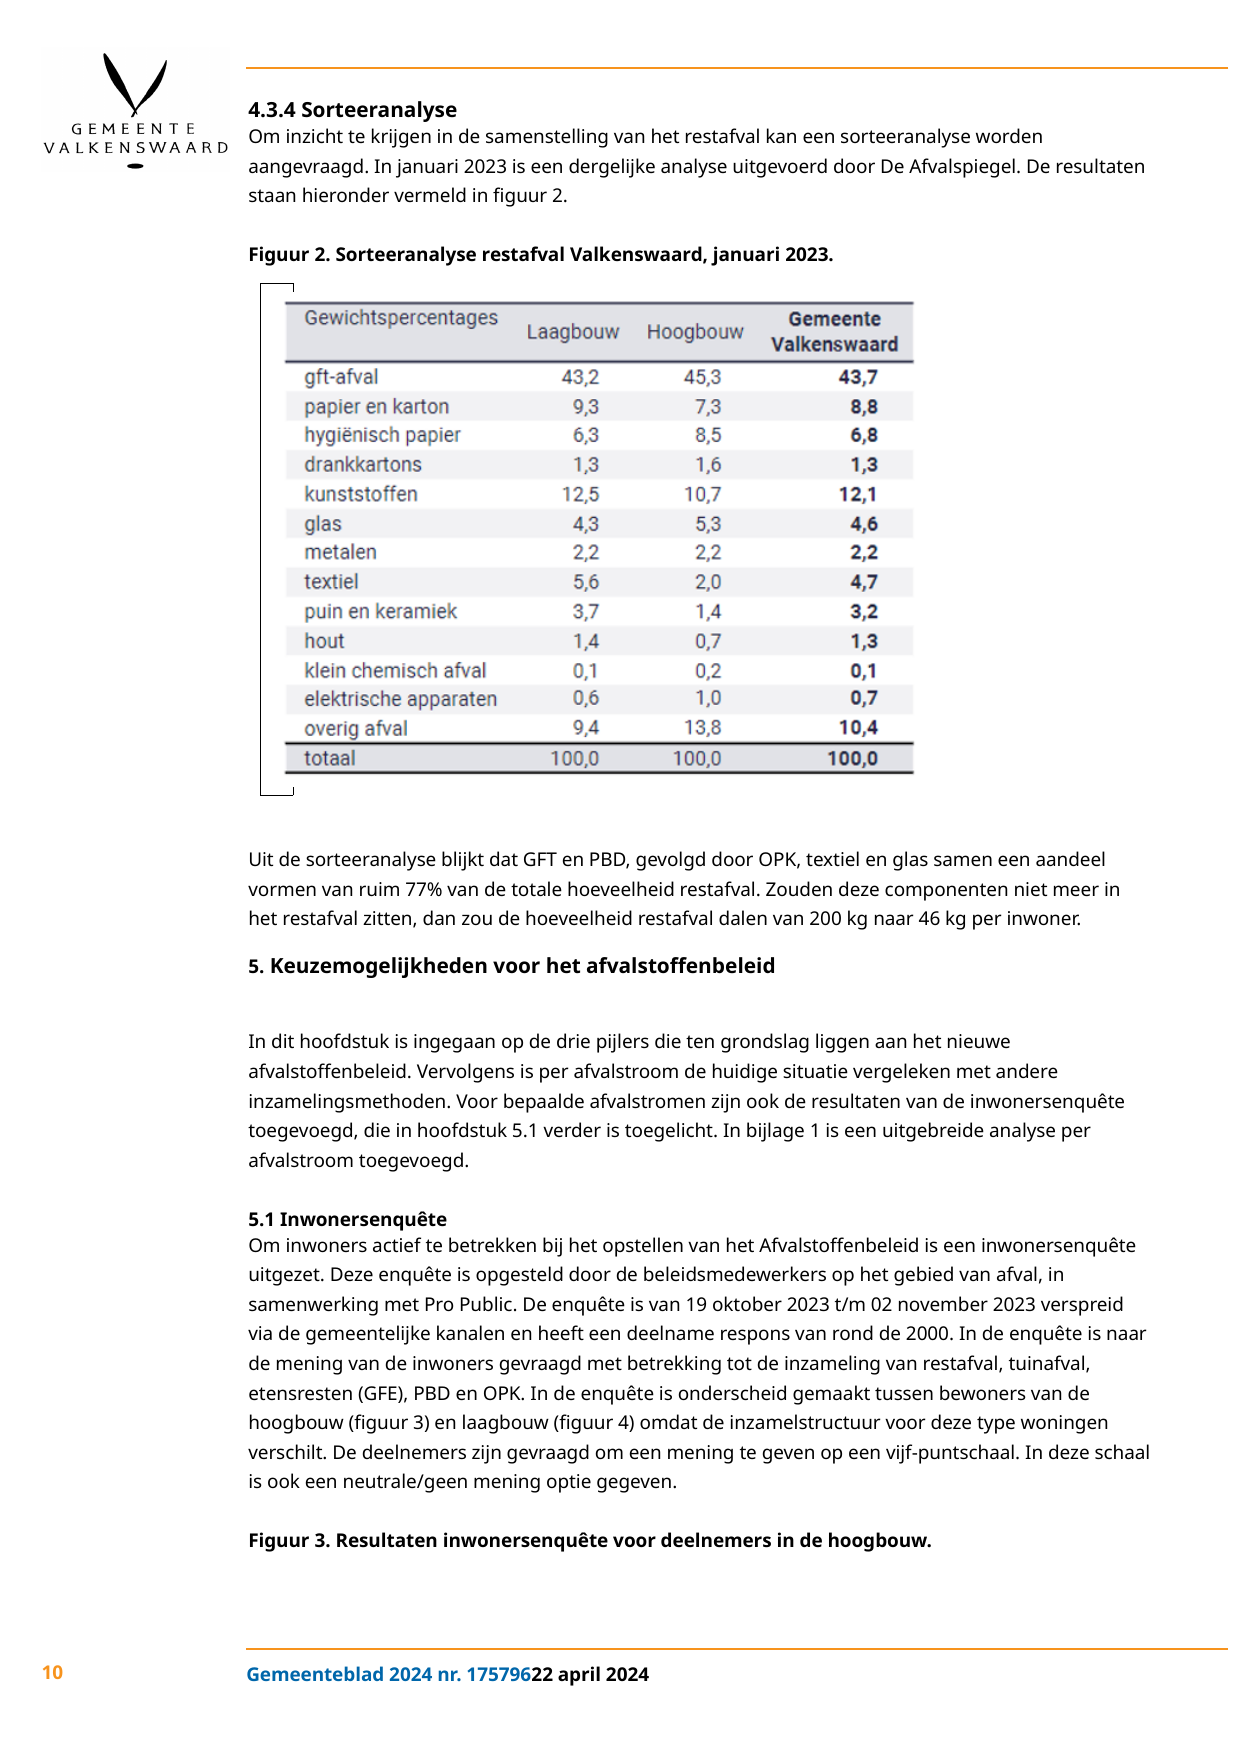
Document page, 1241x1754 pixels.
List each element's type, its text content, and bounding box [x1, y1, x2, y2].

text Om inwoners actief te betrekken bij het opstellen van het Afvalstoffenbeleid is een inwonersenquête uitgezet. Deze enquête is opgesteld door de beleidsmedewerkers op het gebied van afval, in samenwerking met Pro Public. De enquête is van 19 oktober 2023 t/m 02 november 2023 verspreid via de gemeentelijke kanalen en heeft een deelname respons van rond de 2000. In de enquête is naar de mening van de inwoners gevraagd met betrekking tot de inzameling van restafval, tuinafval, etensresten (GFE), PBD en OPK. In de enquête is onderscheid gemaakt tussen bewoners van de hoogbouw (figuur 3) en laagbouw (figuur 4) omdat de inzamelstructuur voor deze type woningen verschilt. De deelnemers zijn gevraagd om een mening te geven op een vijf-puntschaal. In deze schaal is ook een neutrale/geen mening optie gegeven. [248, 1232, 1152, 1494]
text 4.3.4 Sorteeranalyse [248, 95, 1152, 123]
text Om inzicht te krijgen in de samenstelling van het restafval kan een sorteeranalyse worden aangevraagd. In januari 2023 is een dergelijke analyse uitgevoerd door De Afvalspiegel. De resultaten staan hieronder vermeld in figuur 2. [248, 123, 1152, 208]
text 5. Keuzemogelijkheden voor het afvalstoffenbeleid [248, 951, 1152, 979]
picture [41, 47, 231, 172]
text Figuur 2. Sorteeranalyse restafval Valkenswaard, januari 2023. [248, 242, 1152, 267]
text In dit hoofdstuk is ingegaan op de drie pijlers die ten grondslag liggen aan het nieuwe afvalstoffenbeleid. Vervolgens is per afvalstroom de huidige situatie vergeleken met andere inzamelingsmethoden. Voor bepaalde afvalstromen zijn ook de resultaten van de inwonersenquête toegevoegd, die in hoofdstuk 5.1 verder is toegelicht. In bijlage 1 is een uitgebreide analyse per afvalstroom toegevoegd. [248, 1029, 1152, 1173]
text Uit de sorteeranalyse blijkt dat GFT en PBD, gevolgd door OPK, textiel en glas samen een aandeel vormen van ruim 77% van de totale hoeveelheid restafval. Zouden deze componenten niet meer in het restafval zitten, dan zou de hoeveelheid restafval dalen van 200 kg naar 46 kg per inwoner. [248, 846, 1152, 931]
picture [268, 292, 919, 787]
text Figuur 3. Resultaten inwonersenquête voor deelnemers in de hoogbouw. [248, 1528, 1152, 1553]
text 5.1 Inwonersenquête [248, 1206, 1152, 1232]
